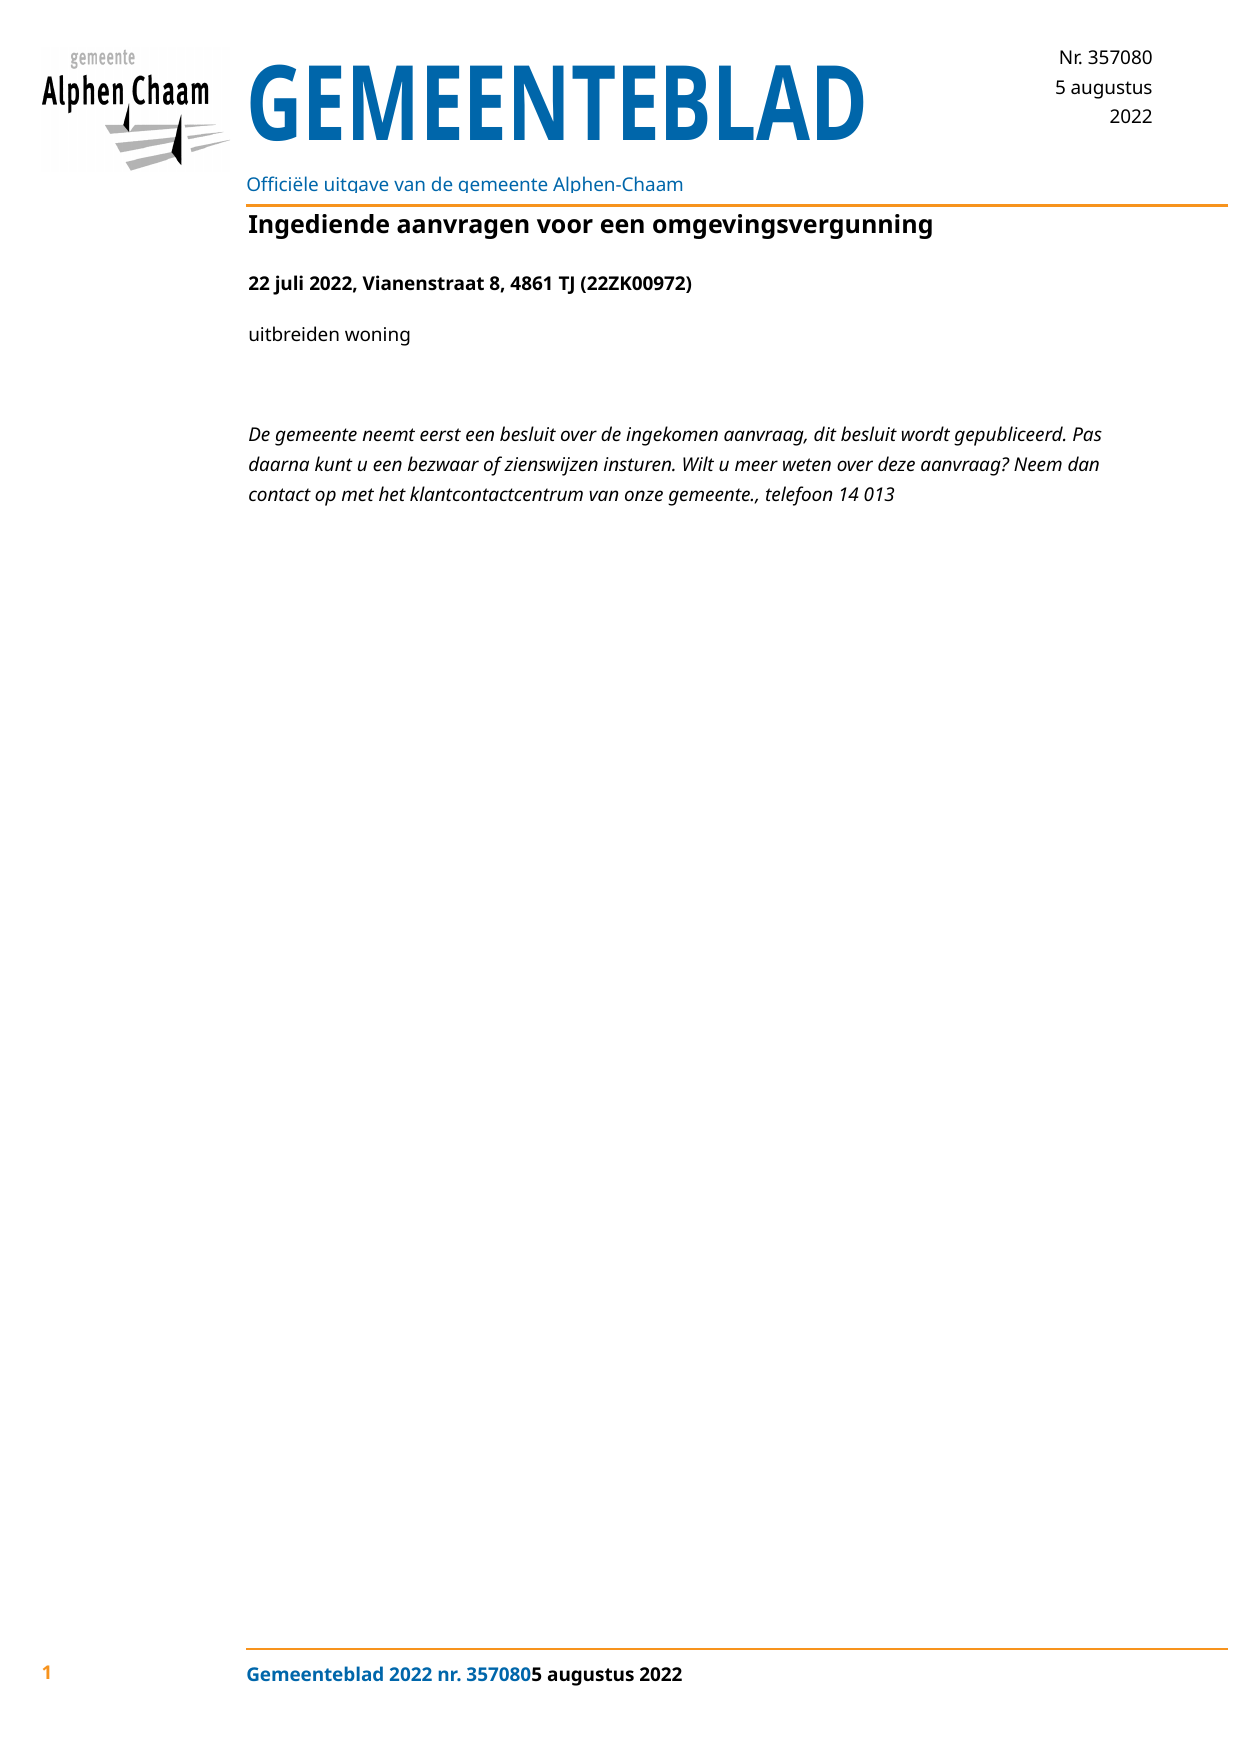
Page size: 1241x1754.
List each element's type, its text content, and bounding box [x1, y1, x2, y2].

text Ingediende aanvragen voor een omgevingsvergunning [248, 207, 1152, 241]
text 22 juli 2022, Vianenstraat 8, 4861 TJ (22ZK00972) [248, 270, 1152, 296]
text De gemeente neemt eerst een besluit over de ingekomen aanvraag, dit besluit wordt gepubliceerd. Pas daarna kunt u een bezwaar of zienswijzen insturen. Wilt u meer weten over deze aanvraag? Neem dan contact op met het klantcontactcentrum van onze gemeente., telefoon 14 013 [248, 422, 1152, 506]
text uitbreiden woning [248, 321, 1152, 346]
picture [41, 47, 231, 172]
